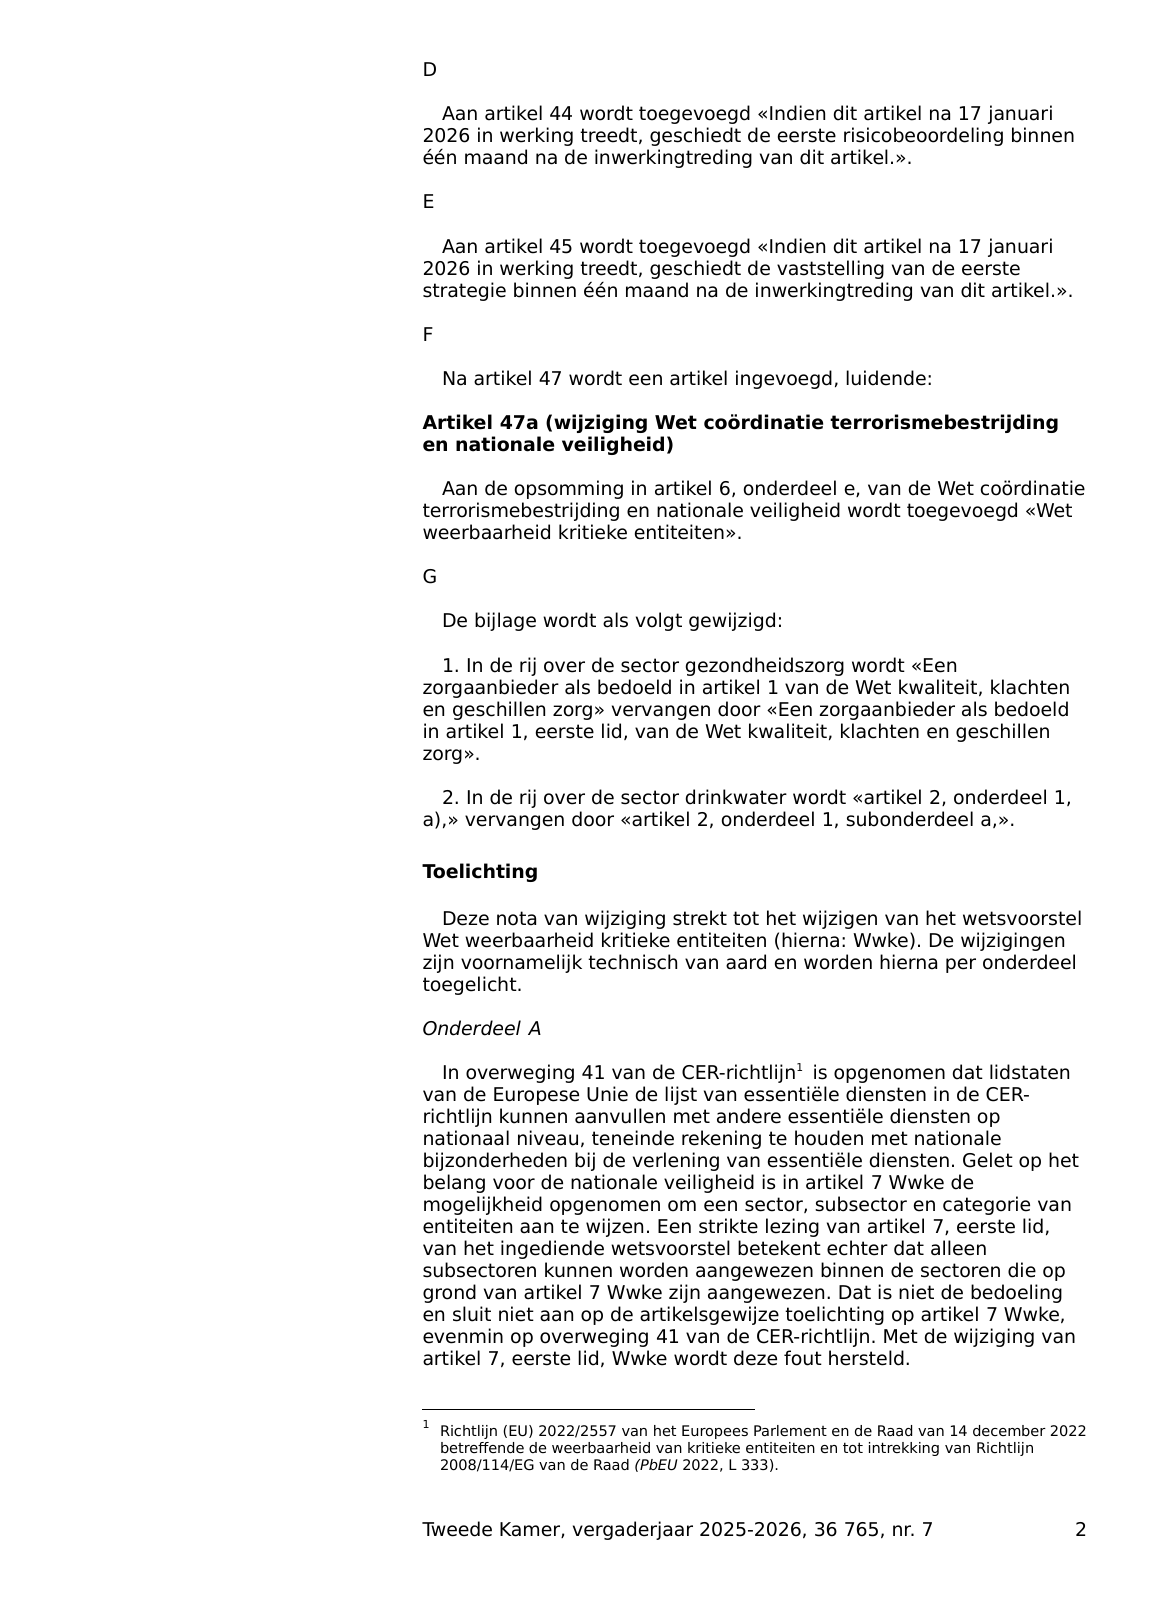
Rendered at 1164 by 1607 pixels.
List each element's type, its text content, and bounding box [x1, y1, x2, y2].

subtitle E [422, 191, 1087, 213]
subtitle Artikel 47a (wijziging Wet coördinatie terrorismebestrijding en nationale veiligheid) [422, 412, 1087, 456]
text In overweging 41 van de CER-richtlijn is opgenomen dat lidstaten van de Europese Unie de lijst van essentiële diensten in de CER-richtlijn kunnen aanvullen met andere essentiële diensten op nationaal niveau, teneinde rekening te houden met nationale bijzonderheden bij de verlening van essentiële diensten. Gelet op het belang voor de nationale veiligheid is in artikel 7 Wwke de mogelijkheid opgenomen om een sector, subsector en categorie van entiteiten aan te wijzen. Een strikte lezing van artikel 7, eerste lid, van het ingediende wetsvoorstel betekent echter dat alleen subsectoren kunnen worden aangewezen binnen de sectoren die op grond van artikel 7 Wwke zijn aangewezen. Dat is niet de bedoeling en sluit niet aan op de artikelsgewijze toelichting op artikel 7 Wwke, evenmin op overweging 41 van de CER-richtlijn. Met de wijziging van artikel 7, eerste lid, Wwke wordt deze fout hersteld. [422, 1062, 1087, 1369]
text Richtlijn (EU) 2022/2557 van het Europees Parlement en de Raad van 14 december 2022 betreffende de weerbaarheid van kritieke entiteiten en tot intrekking van Richtlijn 2008/114/EG van de Raad (PbEU 2022, L 333). [422, 1418, 1087, 1474]
text 2. In de rij over de sector drinkwater wordt «artikel 2, onderdeel 1, a),» vervangen door «artikel 2, onderdeel 1, subonderdeel a,». [422, 787, 1087, 831]
text Aan artikel 45 wordt toegevoegd «Indien dit artikel na 17 januari 2026 in werking treedt, geschiedt de vaststelling van de eerste strategie binnen één maand na de inwerkingtreding van dit artikel.». [422, 236, 1087, 301]
text Deze nota van wijziging strekt tot het wijzigen van het wetsvoorstel Wet weerbaarheid kritieke entiteiten (hierna: Wwke). De wijzigingen zijn voornamelijk technisch van aard en worden hierna per onderdeel toegelicht. [422, 908, 1087, 996]
text Aan de opsomming in artikel 6, onderdeel e, van de Wet coördinatie terrorismebestrijding en nationale veiligheid wordt toegevoegd «Wet weerbaarheid kritieke entiteiten». [422, 478, 1087, 544]
subtitle D [422, 59, 1087, 81]
text Aan artikel 44 wordt toegevoegd «Indien dit artikel na 17 januari 2026 in werking treedt, geschiedt de eerste risicobeoordeling binnen één maand na de inwerkingtreding van dit artikel.». [422, 103, 1087, 169]
subtitle Toelichting [422, 861, 1087, 883]
subtitle G [422, 566, 1087, 588]
text De bijlage wordt als volgt gewijzigd: [422, 610, 1087, 632]
text 1. In de rij over de sector gezondheidszorg wordt «Een zorgaanbieder als bedoeld in artikel 1 van de Wet kwaliteit, klachten en geschillen zorg» vervangen door «Een zorgaanbieder als bedoeld in artikel 1, eerste lid, van de Wet kwaliteit, klachten en geschillen zorg». [422, 654, 1087, 764]
subtitle F [422, 324, 1087, 346]
subtitle Onderdeel A [422, 1018, 1087, 1040]
text Na artikel 47 wordt een artikel ingevoegd, luidende: [422, 368, 1087, 390]
